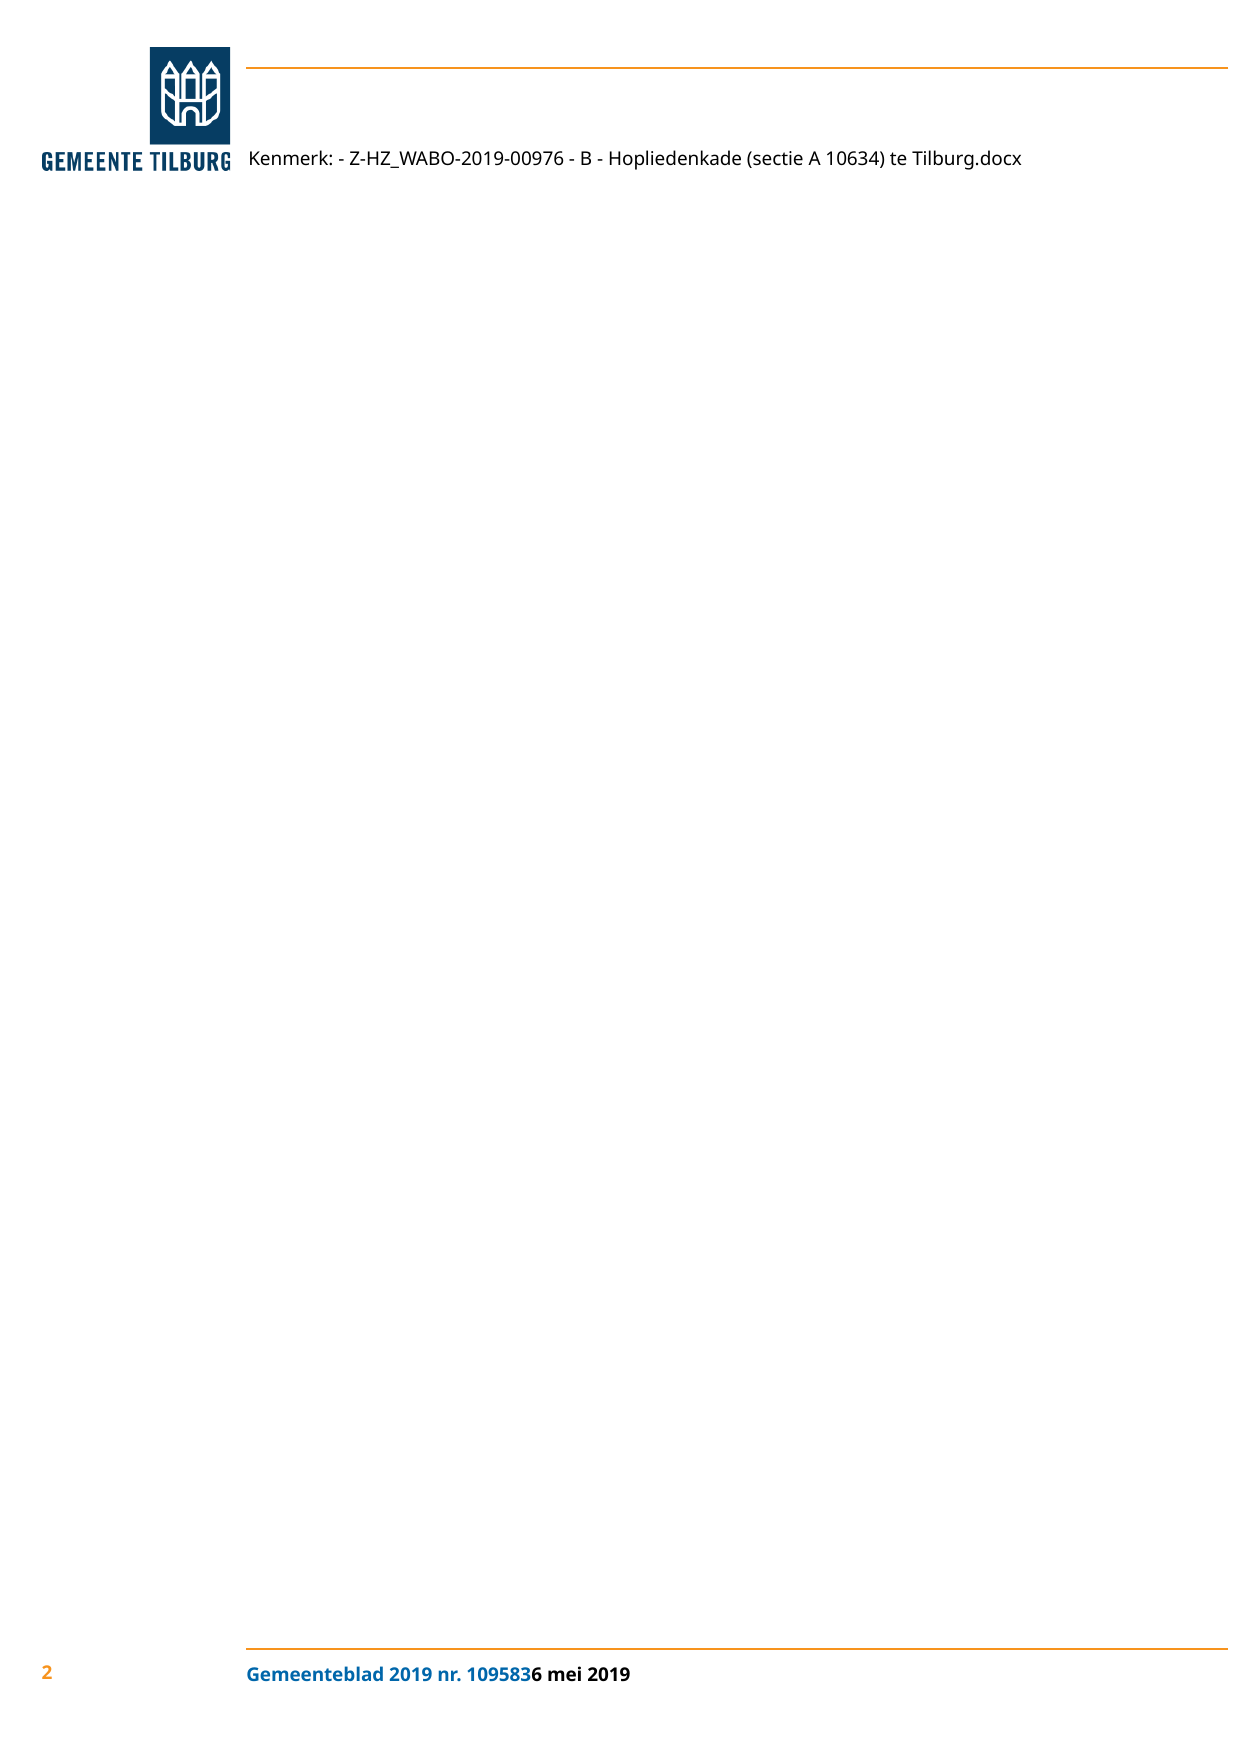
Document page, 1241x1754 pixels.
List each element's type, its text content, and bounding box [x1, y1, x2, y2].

text Kenmerk: - Z-HZ_WABO-2019-00976 - B - Hopliedenkade (sectie A 10634) te Tilburg.docx [248, 145, 1152, 171]
picture [41, 47, 231, 172]
